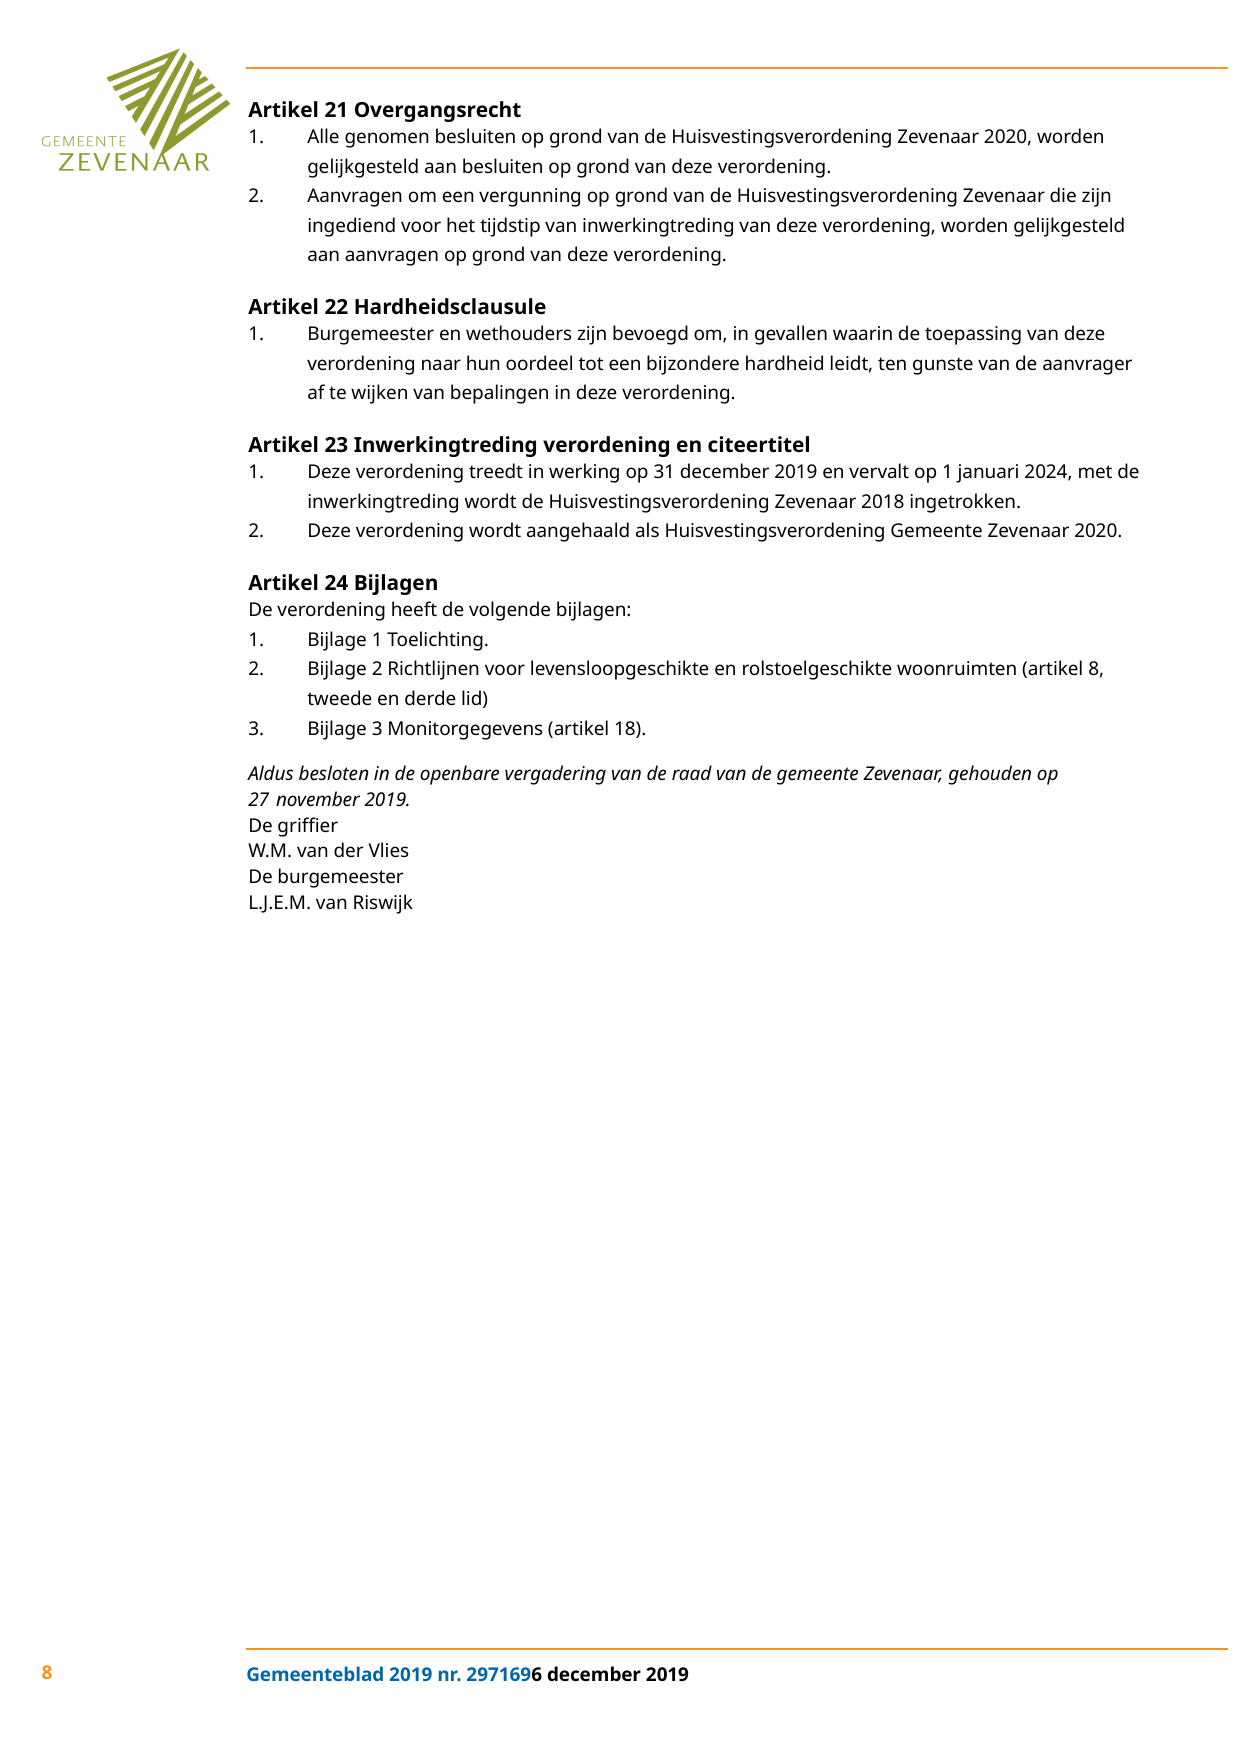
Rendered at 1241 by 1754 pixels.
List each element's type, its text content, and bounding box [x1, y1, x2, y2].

text Artikel 22 Hardheidsclausule [248, 292, 1152, 320]
list Deze verordening treedt in werking op 31 december 2019 en vervalt op 1 januari 2024, met de inwerkingtreding wordt de Huisvestingsverordening Zevenaar 2018 ingetrokken. [248, 458, 1152, 514]
text De burgemeester [248, 863, 1152, 889]
list Alle genomen besluiten op grond van de Huisvestingsverordening Zevenaar 2020, worden gelijkgesteld aan besluiten op grond van deze verordening. [248, 123, 1152, 178]
list Bijlage 2 Richtlijnen voor levensloopgeschikte en rolstoelgeschikte woonruimten (artikel 8, tweede en derde lid) [248, 656, 1152, 711]
text W.M. van der Vlies [248, 838, 1152, 863]
picture [41, 47, 231, 172]
list Aanvragen om een vergunning op grond van de Huisvestingsverordening Zevenaar die zijn ingediend voor het tijdstip van inwerkingtreding van deze verordening, worden gelijkgesteld aan aanvragen op grond van deze verordening. [248, 182, 1152, 267]
text Artikel 24 Bijlagen [248, 568, 1152, 596]
text L.J.E.M. van Riswijk [248, 889, 1152, 915]
list Burgemeester en wethouders zijn bevoegd om, in gevallen waarin de toepassing van deze verordening naar hun oordeel tot een bijzondere hardheid leidt, ten gunste van de aanvrager af te wijken van bepalingen in deze verordening. [248, 320, 1152, 405]
text De griffier [248, 812, 1152, 838]
list Bijlage 3 Monitorgegevens (artikel 18). [248, 715, 1152, 741]
list Deze verordening wordt aangehaald als Huisvestingsverordening Gemeente Zevenaar 2020. [248, 518, 1152, 543]
text De verordening heeft de volgende bijlagen: [248, 596, 1152, 622]
list Bijlage 1 Toelichting. [248, 626, 1152, 652]
text Artikel 21 Overgangsrecht [248, 95, 1152, 123]
text Aldus besloten in de openbare vergadering van de raad van de gemeente Zevenaar, gehouden op 27 november 2019. [248, 760, 1152, 812]
text Artikel 23 Inwerkingtreding verordening en citeertitel [248, 430, 1152, 458]
